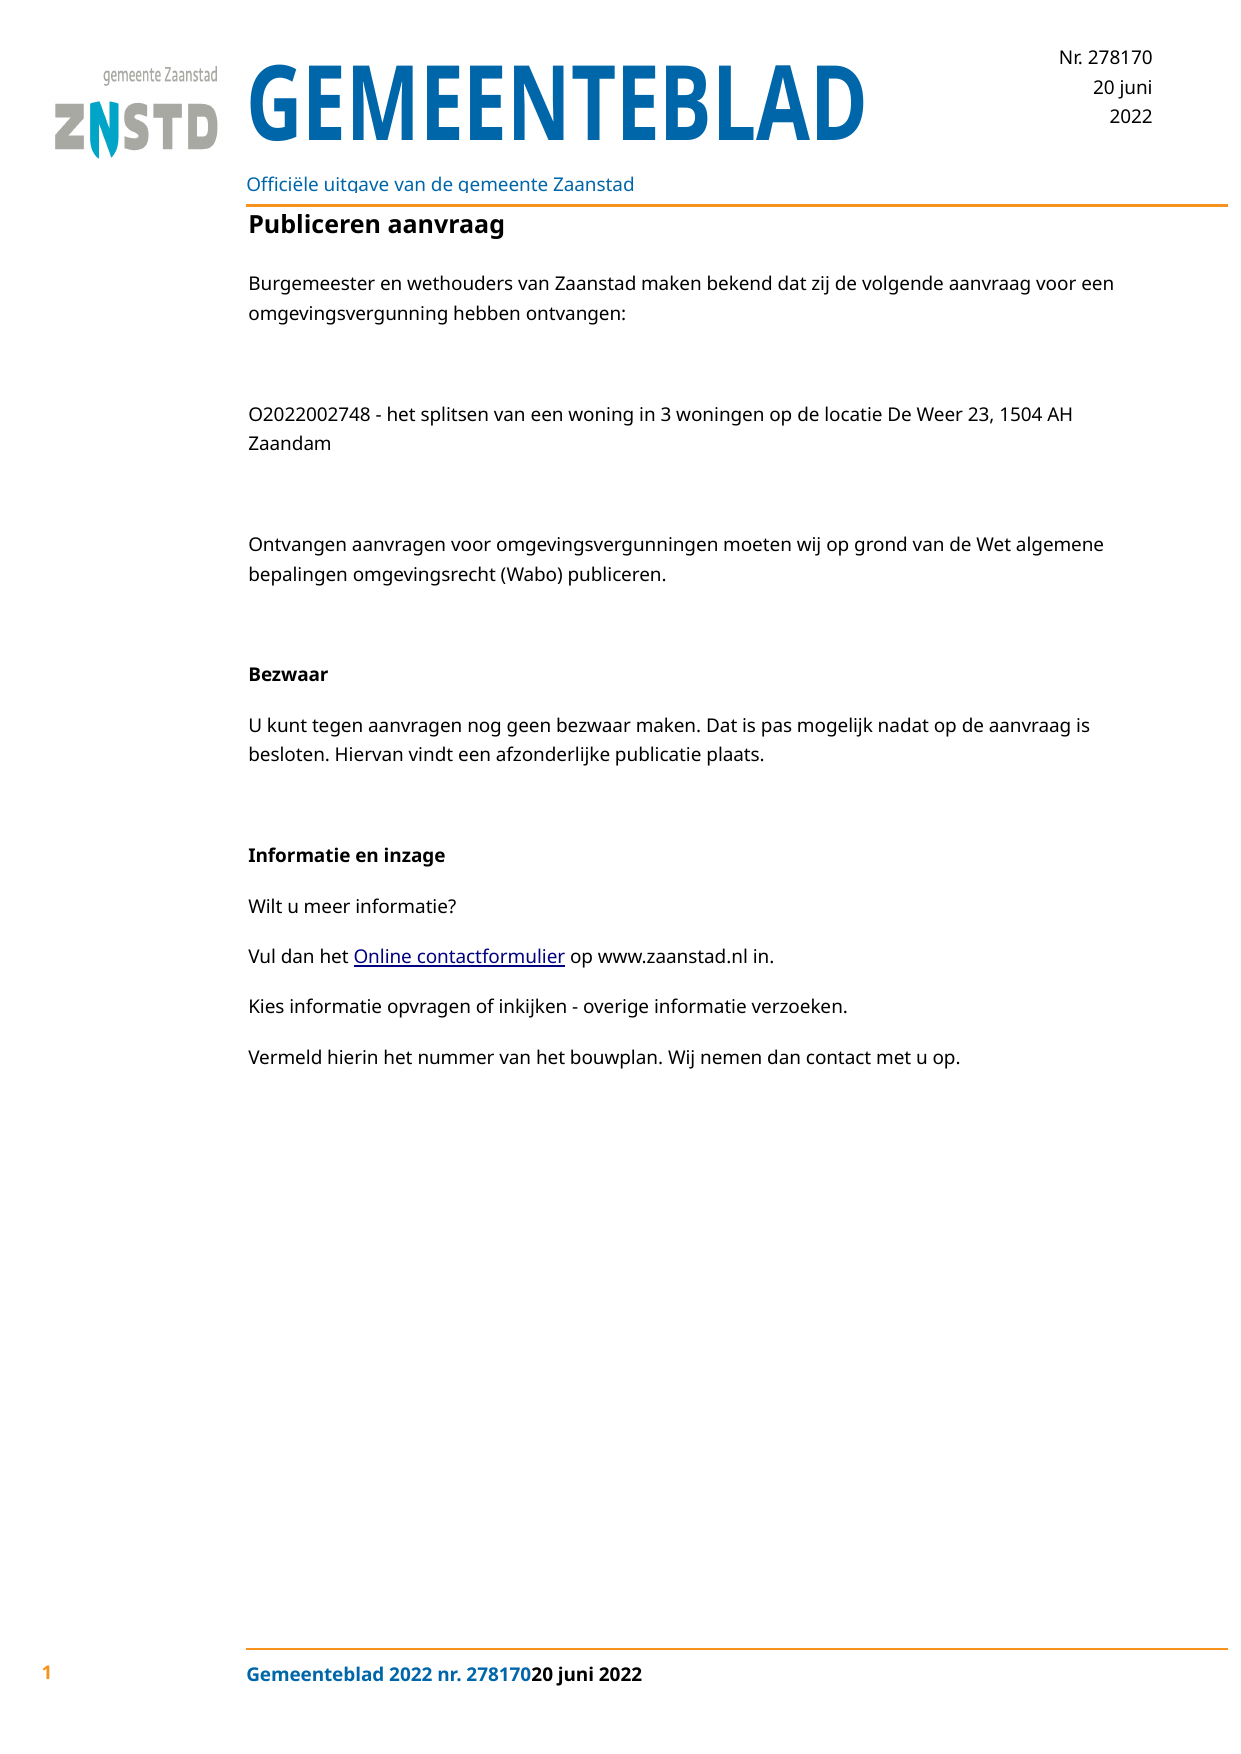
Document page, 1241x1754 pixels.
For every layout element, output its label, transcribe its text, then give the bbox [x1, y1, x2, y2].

text Burgemeester en wethouders van Zaanstad maken bekend dat zij de volgende aanvraag voor een omgevingsvergunning hebben ontvangen: [248, 270, 1152, 326]
text Wilt u meer informatie? [248, 893, 1152, 918]
text Publiceren aanvraag [248, 207, 1152, 241]
text Informatie en inzage [248, 842, 1152, 868]
text O2022002748 - het splitsen van een woning in 3 woningen op de locatie De Weer 23, 1504 AH Zaandam [248, 401, 1152, 456]
picture [41, 47, 231, 172]
text Bezwaar [248, 662, 1152, 687]
text Kies informatie opvragen of inkijken - overige informatie verzoeken. [248, 994, 1152, 1019]
text U kunt tegen aanvragen nog geen bezwaar maken. Dat is pas mogelijk nadat op de aanvraag is besloten. Hiervan vindt een afzonderlijke publicatie plaats. [248, 712, 1152, 767]
text Ontvangen aanvragen voor omgevingsvergunningen moeten wij op grond van de Wet algemene bepalingen omgevingsrecht (Wabo) publiceren. [248, 531, 1152, 586]
text Vul dan het Online contactformulier op www.zaanstad.nl in. [248, 943, 1152, 969]
text Vermeld hierin het nummer van het bouwplan. Wij nemen dan contact met u op. [248, 1044, 1152, 1070]
